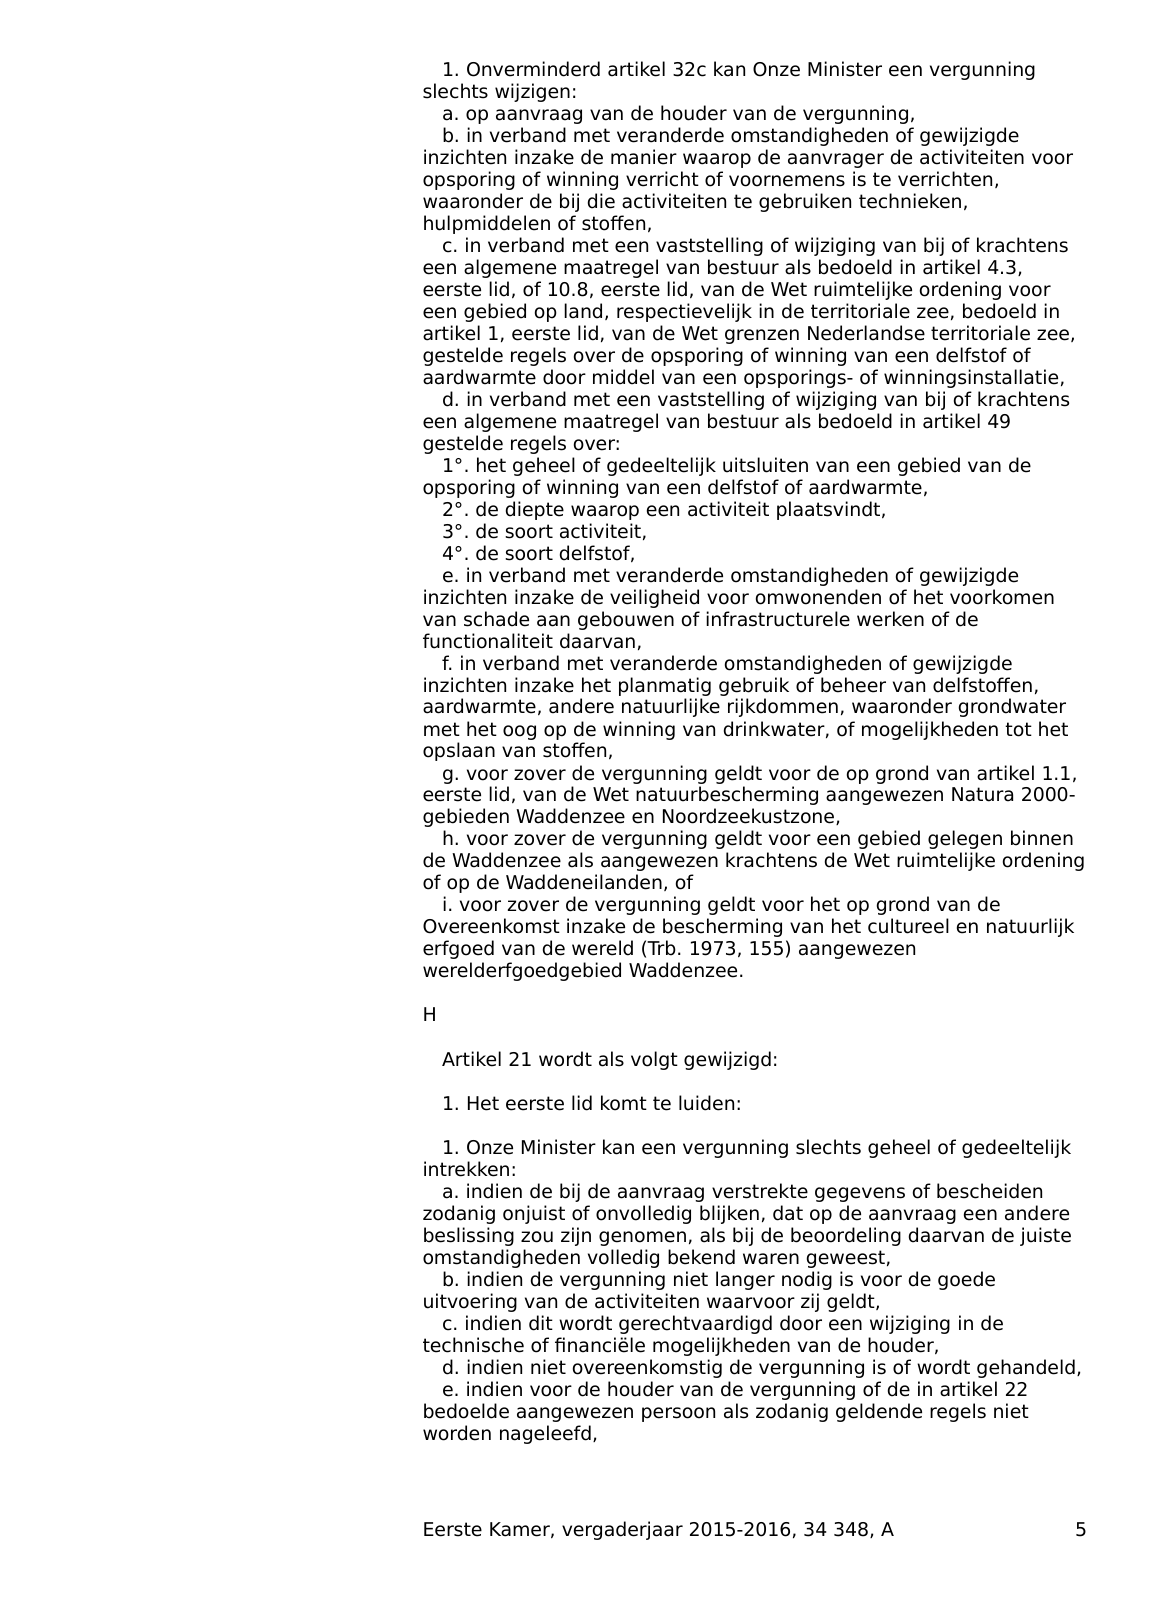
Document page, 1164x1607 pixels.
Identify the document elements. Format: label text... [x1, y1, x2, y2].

text 4°. de soort delfstof, [422, 543, 1087, 564]
text Artikel 21 wordt als volgt gewijzigd: [422, 1048, 1087, 1071]
text h. voor zover de vergunning geldt voor een gebied gelegen binnen de Waddenzee als aangewezen krachtens de Wet ruimtelijke ordening of op de Waddeneilanden, of [422, 828, 1087, 894]
text 1. Het eerste lid komt te luiden: [422, 1093, 1087, 1115]
text b. in verband met veranderde omstandigheden of gewijzigde inzichten inzake de manier waarop de aanvrager de activiteiten voor opsporing of winning verricht of voornemens is te verrichten, waaronder de bij die activiteiten te gebruiken technieken, hulpmiddelen of stoffen, [422, 125, 1087, 235]
text b. indien de vergunning niet langer nodig is voor de goede uitvoering van de activiteiten waarvoor zij geldt, [422, 1269, 1087, 1313]
text c. indien dit wordt gerechtvaardigd door een wijziging in de technische of financiële mogelijkheden van de houder, [422, 1313, 1087, 1357]
text 1°. het geheel of gedeeltelijk uitsluiten van een gebied van de opsporing of winning van een delfstof of aardwarmte, [422, 455, 1087, 499]
text 1. Onze Minister kan een vergunning slechts geheel of gedeeltelijk intrekken: [422, 1137, 1087, 1181]
text a. op aanvraag van de houder van de vergunning, [422, 103, 1087, 125]
text i. voor zover de vergunning geldt voor het op grond van de Overeenkomst inzake de bescherming van het cultureel en natuurlijk erfgoed van de wereld (Trb. 1973, 155) aangewezen werelderfgoedgebied Waddenzee. [422, 894, 1087, 982]
text d. in verband met een vaststelling of wijziging van bij of krachtens een algemene maatregel van bestuur als bedoeld in artikel 49 gestelde regels over: [422, 389, 1087, 455]
text 1. Onverminderd artikel 32c kan Onze Minister een vergunning slechts wijzigen: [422, 59, 1087, 103]
text e. in verband met veranderde omstandigheden of gewijzigde inzichten inzake de veiligheid voor omwonenden of het voorkomen van schade aan gebouwen of infrastructurele werken of de functionaliteit daarvan, [422, 564, 1087, 652]
text d. indien niet overeenkomstig de vergunning is of wordt gehandeld, [422, 1357, 1087, 1379]
text c. in verband met een vaststelling of wijziging van bij of krachtens een algemene maatregel van bestuur als bedoeld in artikel 4.3, eerste lid, of 10.8, eerste lid, van de Wet ruimtelijke ordening voor een gebied op land, respectievelijk in de territoriale zee, bedoeld in artikel 1, eerste lid, van de Wet grenzen Nederlandse territoriale zee, gestelde regels over de opsporing of winning van een delfstof of aardwarmte door middel van een opsporings- of winningsinstallatie, [422, 235, 1087, 389]
text 2°. de diepte waarop een activiteit plaatsvindt, [422, 499, 1087, 521]
text a. indien de bij de aanvraag verstrekte gegevens of bescheiden zodanig onjuist of onvolledig blijken, dat op de aanvraag een andere beslissing zou zijn genomen, als bij de beoordeling daarvan de juiste omstandigheden volledig bekend waren geweest, [422, 1181, 1087, 1269]
text e. indien voor de houder van de vergunning of de in artikel 22 bedoelde aangewezen persoon als zodanig geldende regels niet worden nageleefd, [422, 1379, 1087, 1444]
text g. voor zover de vergunning geldt voor de op grond van artikel 1.1, eerste lid, van de Wet natuurbescherming aangewezen Natura 2000-gebieden Waddenzee en Noordzeekustzone, [422, 762, 1087, 828]
text H [422, 1004, 1087, 1026]
text 3°. de soort activiteit, [422, 521, 1087, 543]
text f. in verband met veranderde omstandigheden of gewijzigde inzichten inzake het planmatig gebruik of beheer van delfstoffen, aardwarmte, andere natuurlijke rijkdommen, waaronder grondwater met het oog op de winning van drinkwater, of mogelijkheden tot het opslaan van stoffen, [422, 652, 1087, 762]
